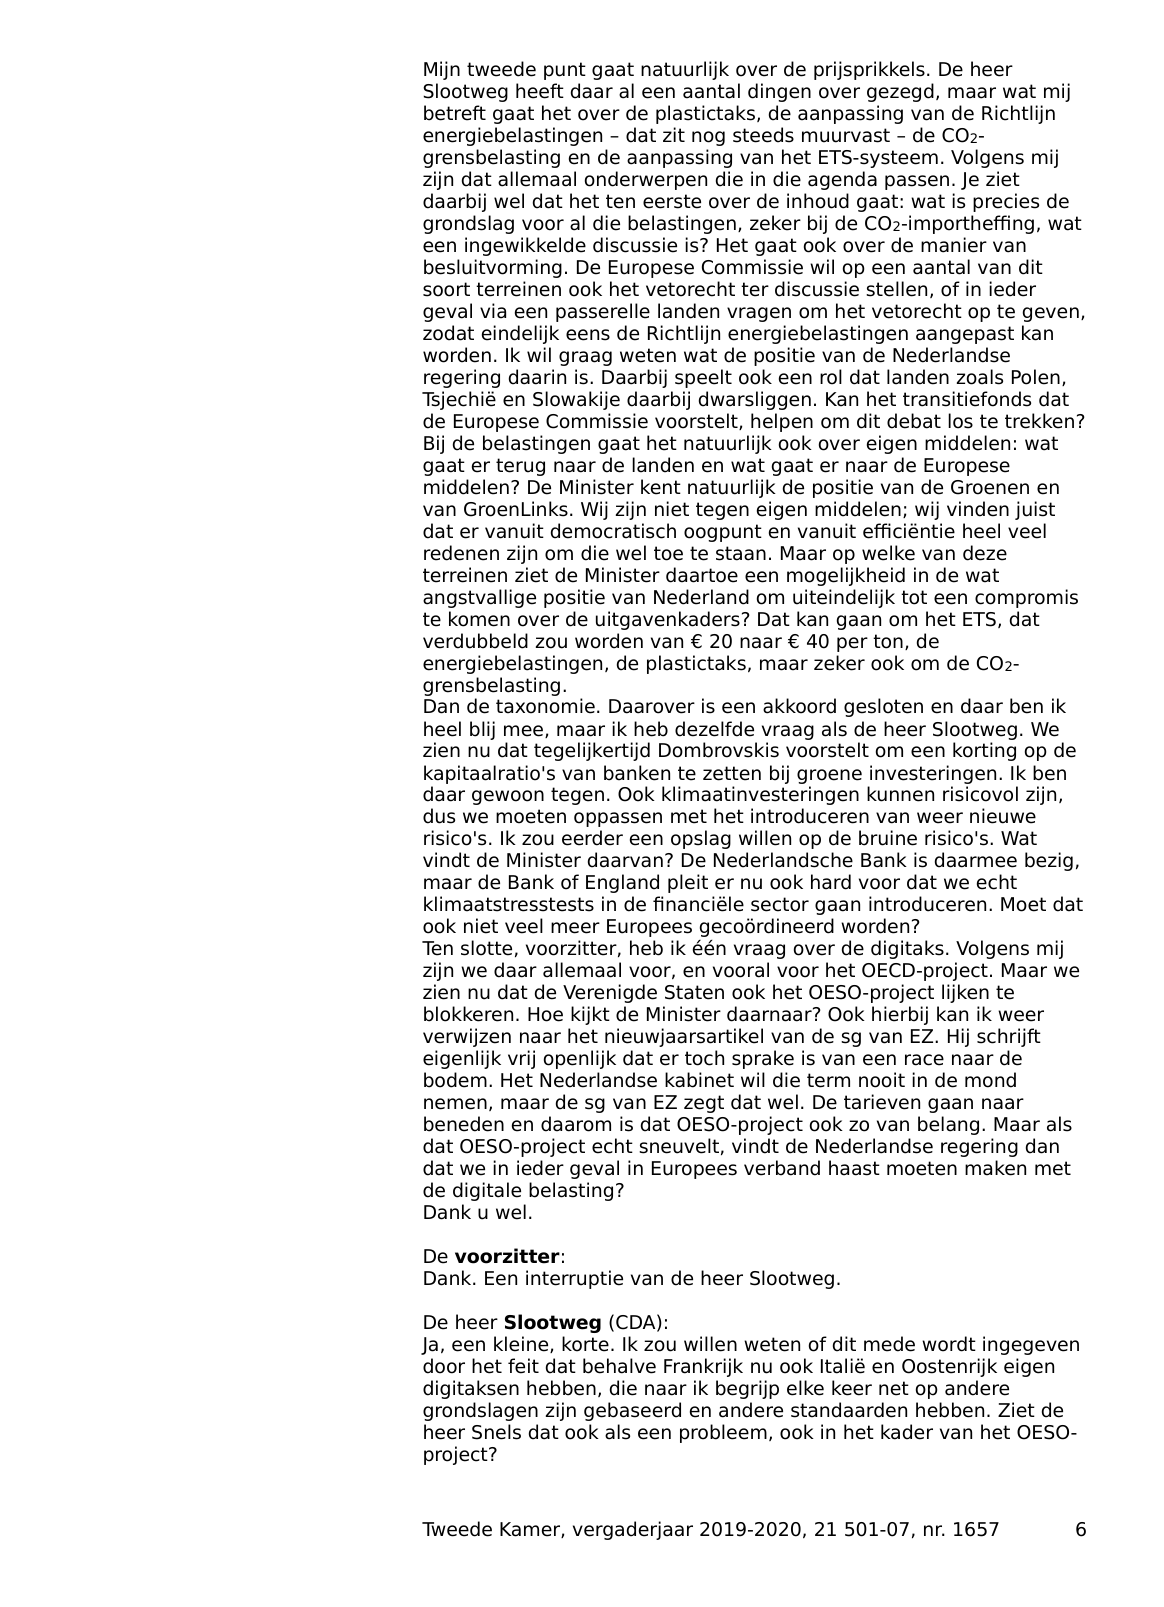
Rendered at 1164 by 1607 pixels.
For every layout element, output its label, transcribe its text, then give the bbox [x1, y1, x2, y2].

text Dank. Een interruptie van de heer Slootweg. [422, 1268, 1087, 1290]
text De voorzitter: [422, 1246, 1087, 1268]
text De heer Slootweg (CDA): [422, 1312, 1087, 1334]
text Mijn tweede punt gaat natuurlijk over de prijsprikkels. De heer Slootweg heeft daar al een aantal dingen over gezegd, maar wat mij betreft gaat het over de plastictaks, de aanpassing van de Richtlijn energiebelastingen – dat zit nog steeds muurvast – de CO2-grensbelasting en de aanpassing van het ETS-systeem. Volgens mij zijn dat allemaal onderwerpen die in die agenda passen. Je ziet daarbij wel dat het ten eerste over de inhoud gaat: wat is precies de grondslag voor al die belastingen, zeker bij de CO2-importheffing, wat een ingewikkelde discussie is? Het gaat ook over de manier van besluitvorming. De Europese Commissie wil op een aantal van dit soort terreinen ook het vetorecht ter discussie stellen, of in ieder geval via een passerelle landen vragen om het vetorecht op te geven, zodat eindelijk eens de Richtlijn energiebelastingen aangepast kan worden. Ik wil graag weten wat de positie van de Nederlandse regering daarin is. Daarbij speelt ook een rol dat landen zoals Polen, Tsjechië en Slowakije daarbij dwarsliggen. Kan het transitiefonds dat de Europese Commissie voorstelt, helpen om dit debat los te trekken? [422, 59, 1087, 433]
text Dank u wel. [422, 1202, 1087, 1224]
text Ten slotte, voorzitter, heb ik één vraag over de digitaks. Volgens mij zijn we daar allemaal voor, en vooral voor het OECD-project. Maar we zien nu dat de Verenigde Staten ook het OESO-project lijken te blokkeren. Hoe kijkt de Minister daarnaar? Ook hierbij kan ik weer verwijzen naar het nieuwjaarsartikel van de sg van EZ. Hij schrijft eigenlijk vrij openlijk dat er toch sprake is van een race naar de bodem. Het Nederlandse kabinet wil die term nooit in de mond nemen, maar de sg van EZ zegt dat wel. De tarieven gaan naar beneden en daarom is dat OESO-project ook zo van belang. Maar als dat OESO-project echt sneuvelt, vindt de Nederlandse regering dan dat we in ieder geval in Europees verband haast moeten maken met de digitale belasting? [422, 938, 1087, 1202]
text Dan de taxonomie. Daarover is een akkoord gesloten en daar ben ik heel blij mee, maar ik heb dezelfde vraag als de heer Slootweg. We zien nu dat tegelijkertijd Dombrovskis voorstelt om een korting op de kapitaalratio's van banken te zetten bij groene investeringen. Ik ben daar gewoon tegen. Ook klimaatinvesteringen kunnen risicovol zijn, dus we moeten oppassen met het introduceren van weer nieuwe risico's. Ik zou eerder een opslag willen op de bruine risico's. Wat vindt de Minister daarvan? De Nederlandsche Bank is daarmee bezig, maar de Bank of England pleit er nu ook hard voor dat we echt klimaatstresstests in de financiële sector gaan introduceren. Moet dat ook niet veel meer Europees gecoördineerd worden? [422, 696, 1087, 938]
text Bij de belastingen gaat het natuurlijk ook over eigen middelen: wat gaat er terug naar de landen en wat gaat er naar de Europese middelen? De Minister kent natuurlijk de positie van de Groenen en van GroenLinks. Wij zijn niet tegen eigen middelen; wij vinden juist dat er vanuit democratisch oogpunt en vanuit efficiëntie heel veel redenen zijn om die wel toe te staan. Maar op welke van deze terreinen ziet de Minister daartoe een mogelijkheid in de wat angstvallige positie van Nederland om uiteindelijk tot een compromis te komen over de uitgavenkaders? Dat kan gaan om het ETS, dat verdubbeld zou worden van € 20 naar € 40 per ton, de energiebelastingen, de plastictaks, maar zeker ook om de CO2-grensbelasting. [422, 433, 1087, 696]
text Ja, een kleine, korte. Ik zou willen weten of dit mede wordt ingegeven door het feit dat behalve Frankrijk nu ook Italië en Oostenrijk eigen digitaksen hebben, die naar ik begrijp elke keer net op andere grondslagen zijn gebaseerd en andere standaarden hebben. Ziet de heer Snels dat ook als een probleem, ook in het kader van het OESO-project? [422, 1334, 1087, 1466]
